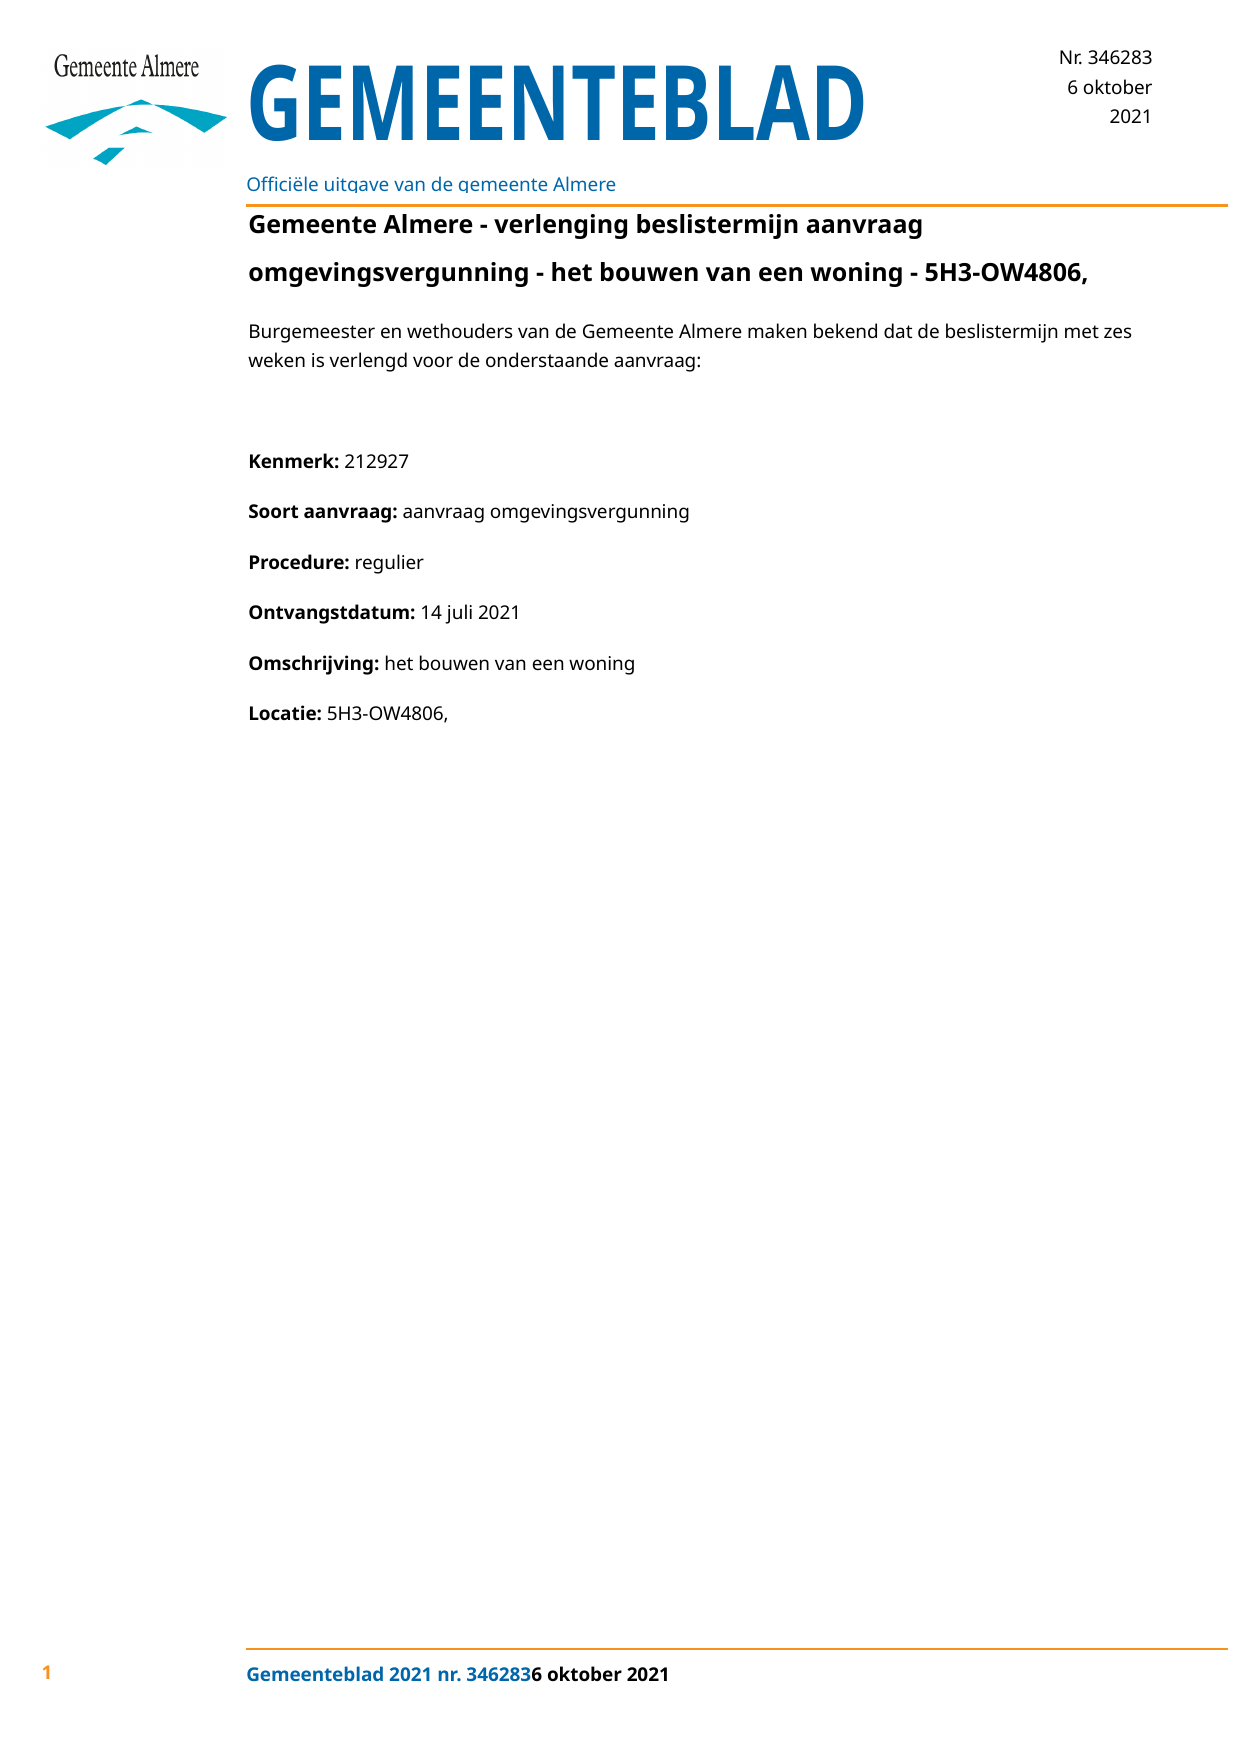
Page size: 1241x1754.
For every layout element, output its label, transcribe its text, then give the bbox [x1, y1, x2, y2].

text Procedure: regulier [248, 549, 1152, 575]
text Soort aanvraag: aanvraag omgevingsvergunning [248, 499, 1152, 524]
text Omschrijving: het bouwen van een woning [248, 650, 1152, 676]
text Burgemeester en wethouders van de Gemeente Almere maken bekend dat de beslistermijn met zes weken is verlengd voor de onderstaande aanvraag: [248, 318, 1152, 373]
picture [41, 47, 231, 172]
text Locatie: 5H3-OW4806, [248, 700, 1152, 726]
text Ontvangstdatum: 14 juli 2021 [248, 599, 1152, 625]
text Gemeente Almere - verlenging beslistermijn aanvraag omgevingsvergunning - het bouwen van een woning - 5H3-OW4806, [248, 207, 1152, 288]
text Kenmerk: 212927 [248, 448, 1152, 474]
